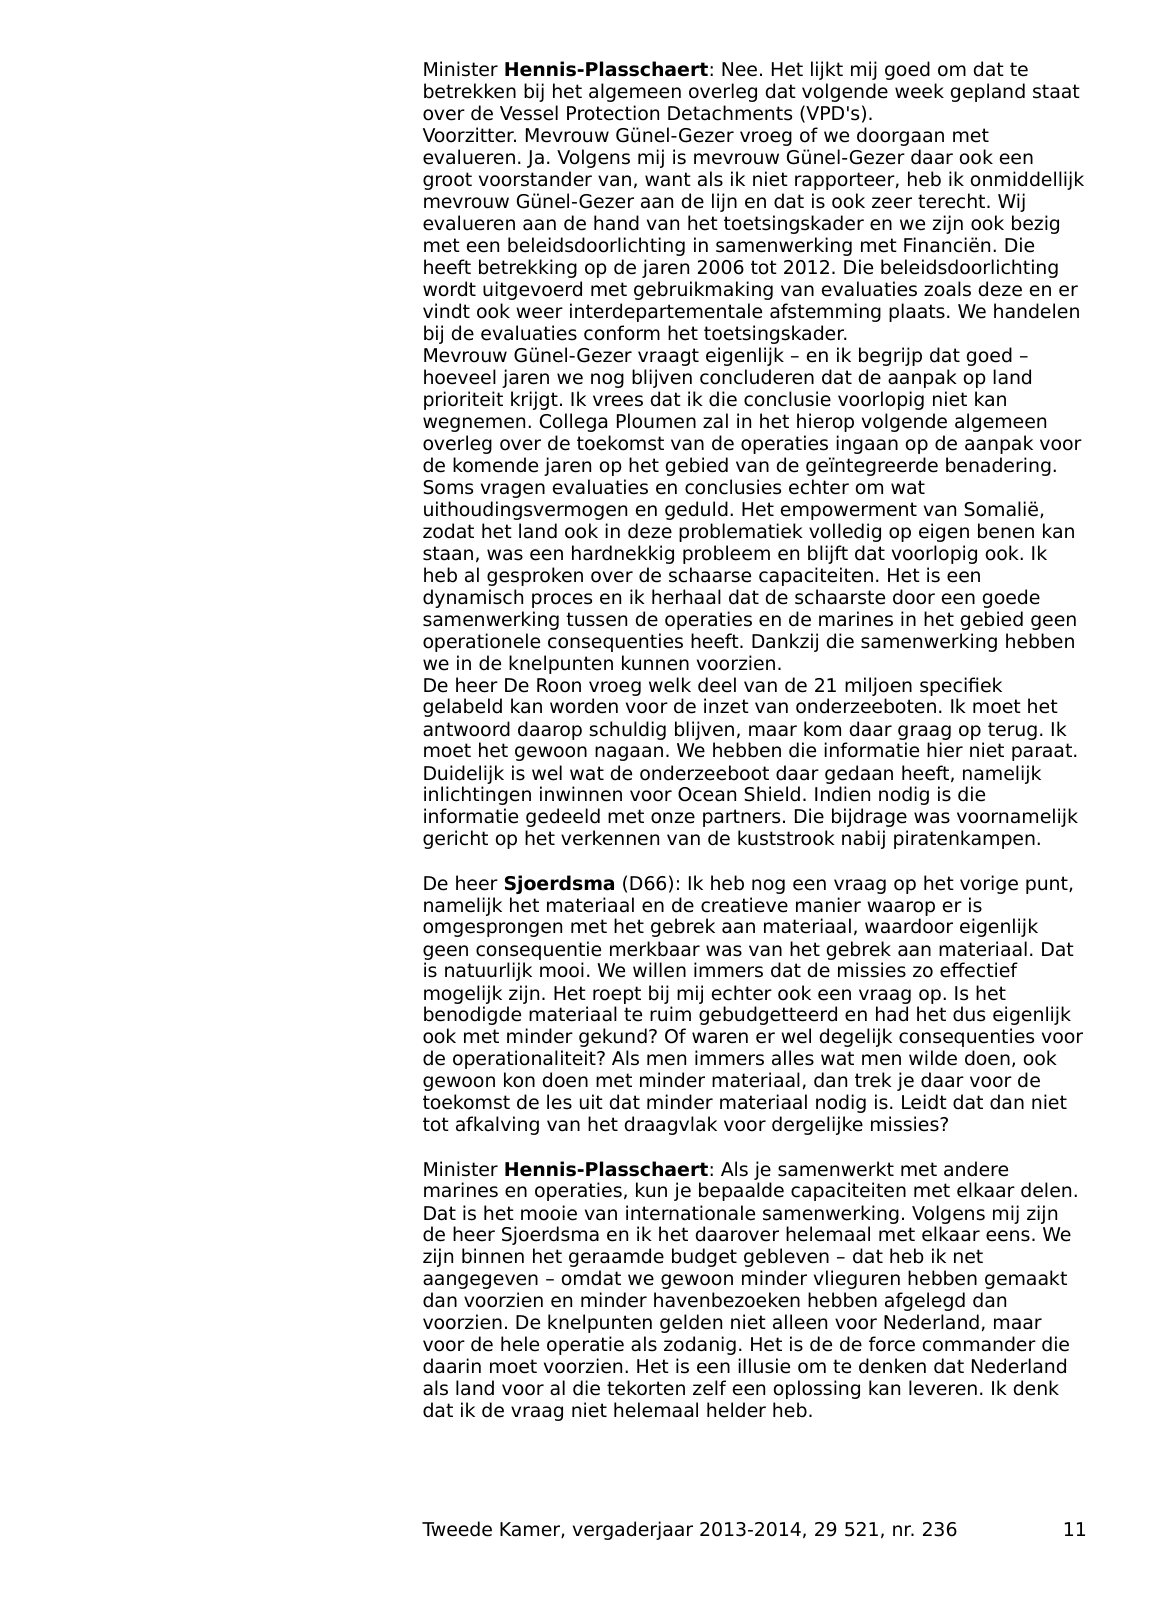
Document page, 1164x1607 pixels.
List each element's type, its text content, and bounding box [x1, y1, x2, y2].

text Mevrouw Günel-Gezer vraagt eigenlijk – en ik begrijp dat goed – hoeveel jaren we nog blijven concluderen dat de aanpak op land prioriteit krijgt. Ik vrees dat ik die conclusie voorlopig niet kan wegnemen. Collega Ploumen zal in het hierop volgende algemeen overleg over de toekomst van de operaties ingaan op de aanpak voor de komende jaren op het gebied van de geïntegreerde benadering. Soms vragen evaluaties en conclusies echter om wat uithoudingsvermogen en geduld. Het empowerment van Somalië, zodat het land ook in deze problematiek volledig op eigen benen kan staan, was een hardnekkig probleem en blijft dat voorlopig ook. Ik heb al gesproken over de schaarse capaciteiten. Het is een dynamisch proces en ik herhaal dat de schaarste door een goede samenwerking tussen de operaties en de marines in het gebied geen operationele consequenties heeft. Dankzij die samenwerking hebben we in de knelpunten kunnen voorzien. [422, 345, 1087, 674]
text De heer De Roon vroeg welk deel van de 21 miljoen specifiek gelabeld kan worden voor de inzet van onderzeeboten. Ik moet het antwoord daarop schuldig blijven, maar kom daar graag op terug. Ik moet het gewoon nagaan. We hebben die informatie hier niet paraat. Duidelijk is wel wat de onderzeeboot daar gedaan heeft, namelijk inlichtingen inwinnen voor Ocean Shield. Indien nodig is die informatie gedeeld met onze partners. Die bijdrage was voornamelijk gericht op het verkennen van de kuststrook nabij piratenkampen. [422, 674, 1087, 850]
text De heer Sjoerdsma (D66): Ik heb nog een vraag op het vorige punt, namelijk het materiaal en de creatieve manier waarop er is omgesprongen met het gebrek aan materiaal, waardoor eigenlijk geen consequentie merkbaar was van het gebrek aan materiaal. Dat is natuurlijk mooi. We willen immers dat de missies zo effectief mogelijk zijn. Het roept bij mij echter ook een vraag op. Is het benodigde materiaal te ruim gebudgetteerd en had het dus eigenlijk ook met minder gekund? Of waren er wel degelijk consequenties voor de operationaliteit? Als men immers alles wat men wilde doen, ook gewoon kon doen met minder materiaal, dan trek je daar voor de toekomst de les uit dat minder materiaal nodig is. Leidt dat dan niet tot afkalving van het draagvlak voor dergelijke missies? [422, 872, 1087, 1136]
text Minister Hennis-Plasschaert: Nee. Het lijkt mij goed om dat te betrekken bij het algemeen overleg dat volgende week gepland staat over de Vessel Protection Detachments (VPD's). [422, 59, 1087, 125]
text Voorzitter. Mevrouw Günel-Gezer vroeg of we doorgaan met evalueren. Ja. Volgens mij is mevrouw Günel-Gezer daar ook een groot voorstander van, want als ik niet rapporteer, heb ik onmiddellijk mevrouw Günel-Gezer aan de lijn en dat is ook zeer terecht. Wij evalueren aan de hand van het toetsingskader en we zijn ook bezig met een beleidsdoorlichting in samenwerking met Financiën. Die heeft betrekking op de jaren 2006 tot 2012. Die beleidsdoorlichting wordt uitgevoerd met gebruikmaking van evaluaties zoals deze en er vindt ook weer interdepartementale afstemming plaats. We handelen bij de evaluaties conform het toetsingskader. [422, 125, 1087, 345]
text Minister Hennis-Plasschaert: Als je samenwerkt met andere marines en operaties, kun je bepaalde capaciteiten met elkaar delen. Dat is het mooie van internationale samenwerking. Volgens mij zijn de heer Sjoerdsma en ik het daarover helemaal met elkaar eens. We zijn binnen het geraamde budget gebleven – dat heb ik net aangegeven – omdat we gewoon minder vlieguren hebben gemaakt dan voorzien en minder havenbezoeken hebben afgelegd dan voorzien. De knelpunten gelden niet alleen voor Nederland, maar voor de hele operatie als zodanig. Het is de de force commander die daarin moet voorzien. Het is een illusie om te denken dat Nederland als land voor al die tekorten zelf een oplossing kan leveren. Ik denk dat ik de vraag niet helemaal helder heb. [422, 1158, 1087, 1422]
